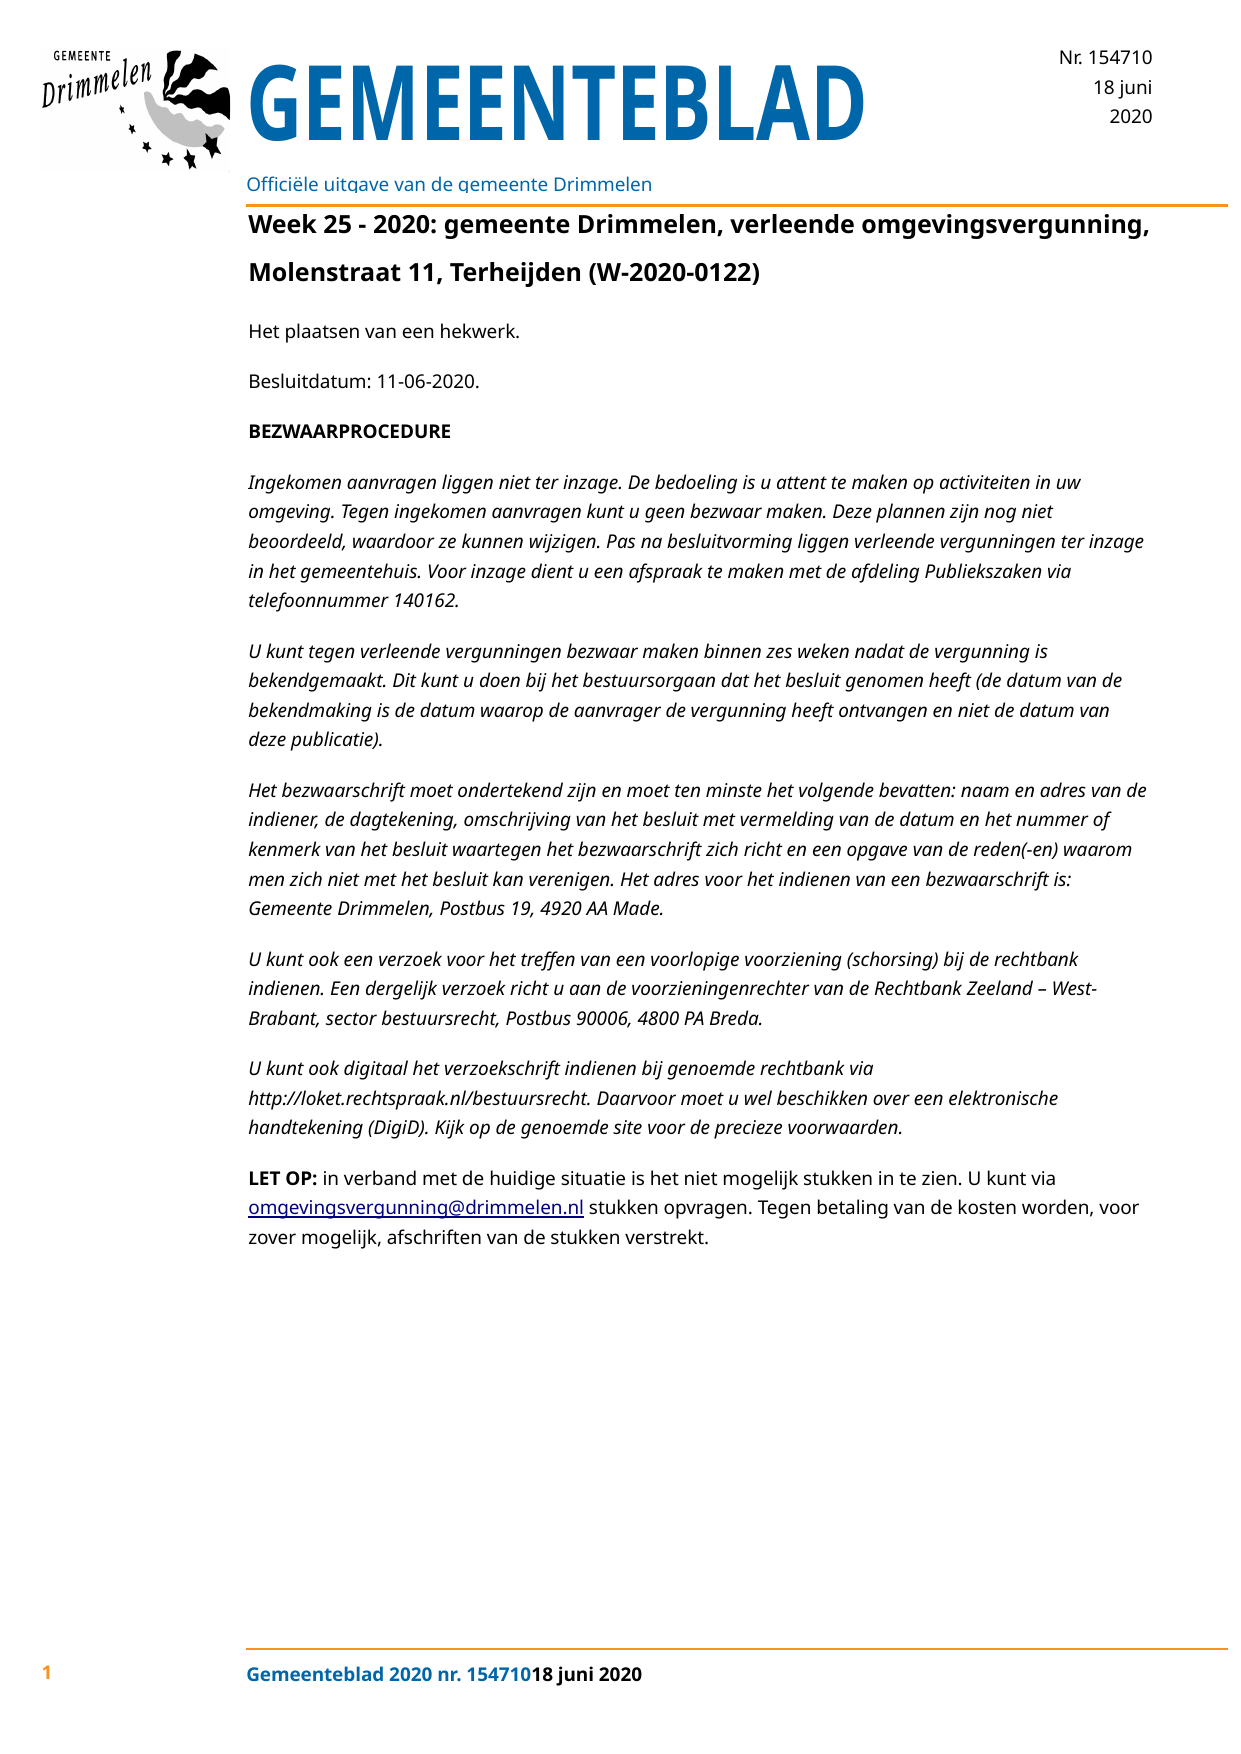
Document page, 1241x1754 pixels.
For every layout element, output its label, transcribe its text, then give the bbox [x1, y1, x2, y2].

text Het bezwaarschrift moet ondertekend zijn en moet ten minste het volgende bevatten: naam en adres van de indiener, de dagtekening, omschrijving van het besluit met vermelding van de datum en het nummer of kenmerk van het besluit waartegen het bezwaarschrift zich richt en een opgave van de reden(-en) waarom men zich niet met het besluit kan verenigen. Het adres voor het indienen van een bezwaarschrift is: Gemeente Drimmelen, Postbus 19, 4920 AA Made. [248, 777, 1152, 921]
text U kunt tegen verleende vergunningen bezwaar maken binnen zes weken nadat de vergunning is bekendgemaakt. Dit kunt u doen bij het bestuursorgaan dat het besluit genomen heeft (de datum van de bekendmaking is de datum waarop de aanvrager de vergunning heeft ontvangen en niet de datum van deze publicatie). [248, 638, 1152, 752]
text Het plaatsen van een hekwerk. [248, 318, 1152, 344]
text LET OP: in verband met de huidige situatie is het niet mogelijk stukken in te zien. U kunt via omgevingsvergunning@drimmelen.nl stukken opvragen. Tegen betaling van de kosten worden, voor zover mogelijk, afschriften van de stukken verstrekt. [248, 1165, 1152, 1250]
text Week 25 - 2020: gemeente Drimmelen, verleende omgevingsvergunning, Molenstraat 11, Terheijden (W-2020-0122) [248, 207, 1152, 288]
text U kunt ook digitaal het verzoekschrift indienen bij genoemde rechtbank via http://loket.rechtspraak.nl/bestuursrecht. Daarvoor moet u wel beschikken over een elektronische handtekening (DigiD). Kijk op de genoemde site voor de precieze voorwaarden. [248, 1055, 1152, 1140]
text BEZWAARPROCEDURE [248, 419, 1152, 444]
text U kunt ook een verzoek voor het treffen van een voorlopige voorziening (schorsing) bij de rechtbank indienen. Een dergelijk verzoek richt u aan de voorzieningenrechter van de Rechtbank Zeeland – West-Brabant, sector bestuursrecht, Postbus 90006, 4800 PA Breda. [248, 946, 1152, 1031]
picture [41, 47, 231, 172]
text Ingekomen aanvragen liggen niet ter inzage. De bedoeling is u attent te maken op activiteiten in uw omgeving. Tegen ingekomen aanvragen kunt u geen bezwaar maken. Deze plannen zijn nog niet beoordeeld, waardoor ze kunnen wijzigen. Pas na besluitvorming liggen verleende vergunningen ter inzage in het gemeentehuis. Voor inzage dient u een afspraak te maken met de afdeling Publiekszaken via telefoonnummer 140162. [248, 469, 1152, 613]
text Besluitdatum: 11-06-2020. [248, 368, 1152, 394]
